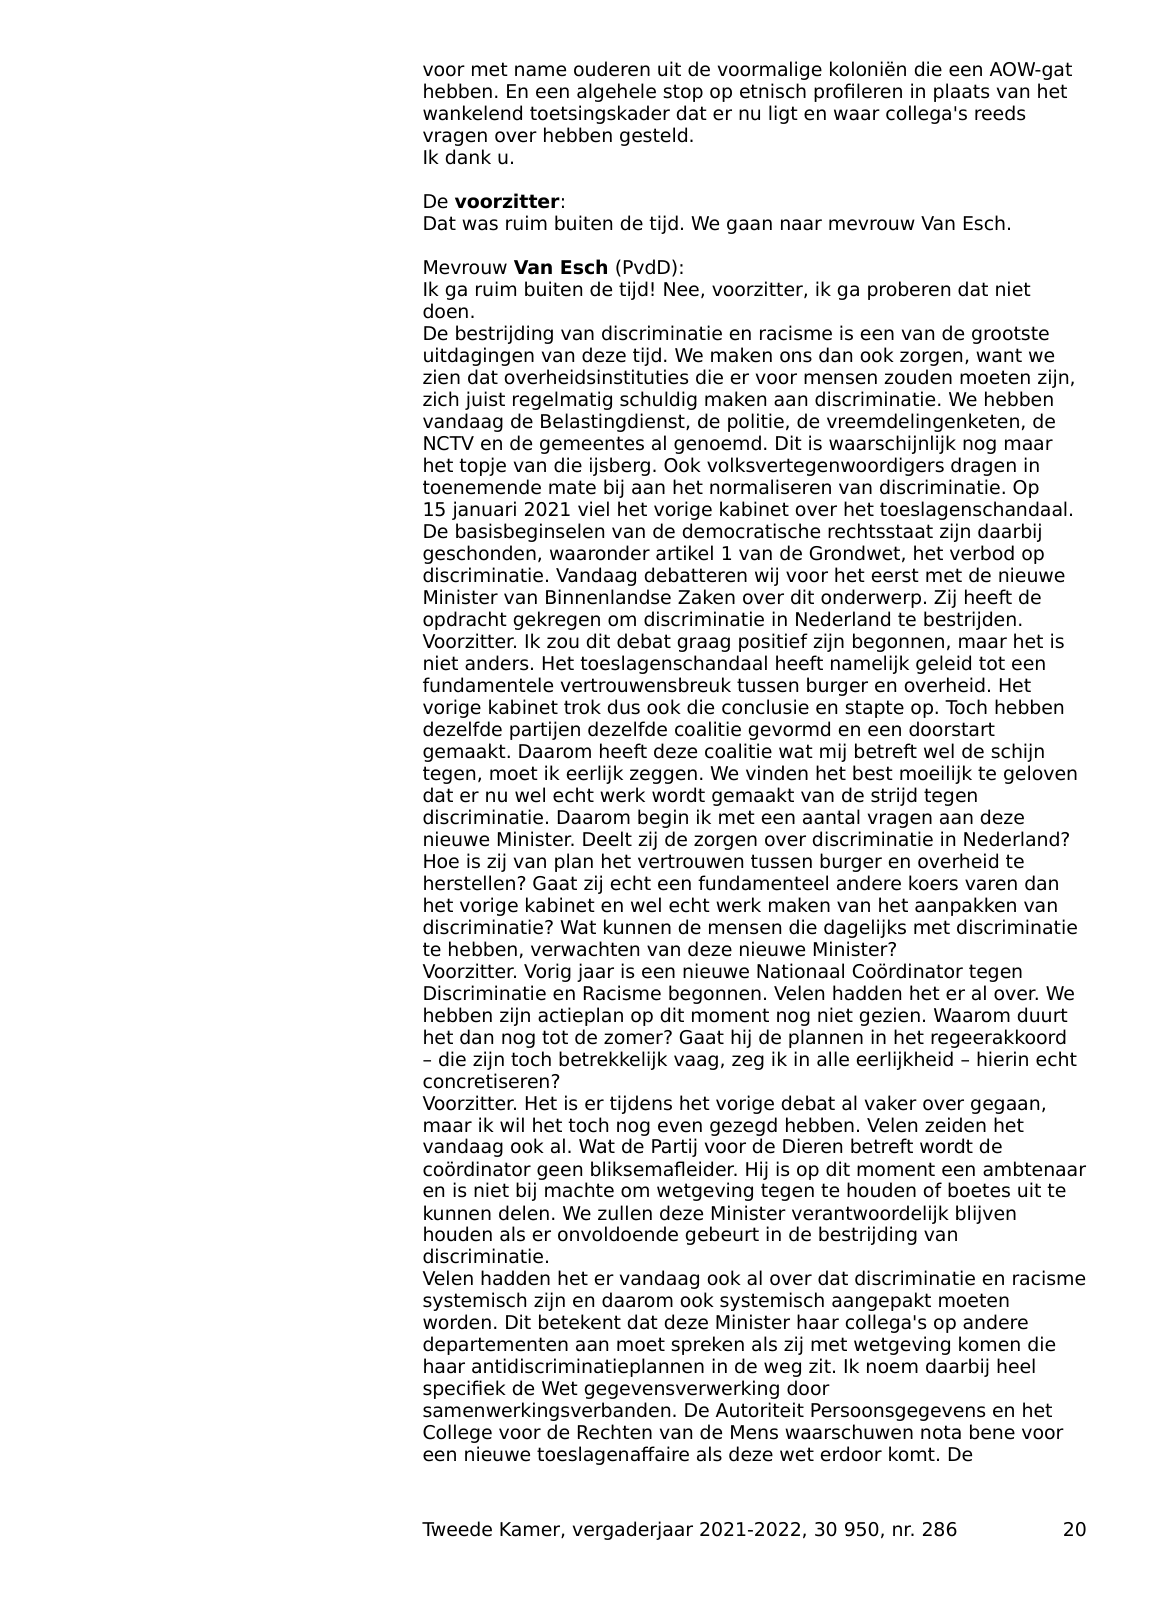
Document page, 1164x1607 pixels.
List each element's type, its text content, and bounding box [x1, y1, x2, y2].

text voor met name ouderen uit de voormalige koloniën die een AOW-gat hebben. En een algehele stop op etnisch profileren in plaats van het wankelend toetsingskader dat er nu ligt en waar collega's reeds vragen over hebben gesteld. [422, 59, 1087, 147]
text De voorzitter: [422, 191, 1087, 213]
text Mevrouw Van Esch (PvdD): [422, 257, 1087, 279]
text Voorzitter. Het is er tijdens het vorige debat al vaker over gegaan, maar ik wil het toch nog even gezegd hebben. Velen zeiden het vandaag ook al. Wat de Partij voor de Dieren betreft wordt de coördinator geen bliksemafleider. Hij is op dit moment een ambtenaar en is niet bij machte om wetgeving tegen te houden of boetes uit te kunnen delen. We zullen deze Minister verantwoordelijk blijven houden als er onvoldoende gebeurt in de bestrijding van discriminatie. [422, 1092, 1087, 1268]
text Ik ga ruim buiten de tijd! Nee, voorzitter, ik ga proberen dat niet doen. [422, 279, 1087, 323]
text Velen hadden het er vandaag ook al over dat discriminatie en racisme systemisch zijn en daarom ook systemisch aangepakt moeten worden. Dit betekent dat deze Minister haar collega's op andere departementen aan moet spreken als zij met wetgeving komen die haar antidiscriminatieplannen in de weg zit. Ik noem daarbij heel specifiek de Wet gegevensverwerking door samenwerkingsverbanden. De Autoriteit Persoonsgegevens en het College voor de Rechten van de Mens waarschuwen nota bene voor een nieuwe toeslagenaffaire als deze wet erdoor komt. De [422, 1268, 1087, 1466]
text Voorzitter. Vorig jaar is een nieuwe Nationaal Coördinator tegen Discriminatie en Racisme begonnen. Velen hadden het er al over. We hebben zijn actieplan op dit moment nog niet gezien. Waarom duurt het dan nog tot de zomer? Gaat hij de plannen in het regeerakkoord – die zijn toch betrekkelijk vaag, zeg ik in alle eerlijkheid – hierin echt concretiseren? [422, 961, 1087, 1092]
text Ik dank u. [422, 147, 1087, 169]
text Dat was ruim buiten de tijd. We gaan naar mevrouw Van Esch. [422, 213, 1087, 235]
text Voorzitter. Ik zou dit debat graag positief zijn begonnen, maar het is niet anders. Het toeslagenschandaal heeft namelijk geleid tot een fundamentele vertrouwensbreuk tussen burger en overheid. Het vorige kabinet trok dus ook die conclusie en stapte op. Toch hebben dezelfde partijen dezelfde coalitie gevormd en een doorstart gemaakt. Daarom heeft deze coalitie wat mij betreft wel de schijn tegen, moet ik eerlijk zeggen. We vinden het best moeilijk te geloven dat er nu wel echt werk wordt gemaakt van de strijd tegen discriminatie. Daarom begin ik met een aantal vragen aan deze nieuwe Minister. Deelt zij de zorgen over discriminatie in Nederland? Hoe is zij van plan het vertrouwen tussen burger en overheid te herstellen? Gaat zij echt een fundamenteel andere koers varen dan het vorige kabinet en wel echt werk maken van het aanpakken van discriminatie? Wat kunnen de mensen die dagelijks met discriminatie te hebben, verwachten van deze nieuwe Minister? [422, 631, 1087, 961]
text De bestrijding van discriminatie en racisme is een van de grootste uitdagingen van deze tijd. We maken ons dan ook zorgen, want we zien dat overheidsinstituties die er voor mensen zouden moeten zijn, zich juist regelmatig schuldig maken aan discriminatie. We hebben vandaag de Belastingdienst, de politie, de vreemdelingenketen, de NCTV en de gemeentes al genoemd. Dit is waarschijnlijk nog maar het topje van die ijsberg. Ook volksvertegenwoordigers dragen in toenemende mate bij aan het normaliseren van discriminatie. Op 15 januari 2021 viel het vorige kabinet over het toeslagenschandaal. De basisbeginselen van de democratische rechtsstaat zijn daarbij geschonden, waaronder artikel 1 van de Grondwet, het verbod op discriminatie. Vandaag debatteren wij voor het eerst met de nieuwe Minister van Binnenlandse Zaken over dit onderwerp. Zij heeft de opdracht gekregen om discriminatie in Nederland te bestrijden. [422, 323, 1087, 631]
